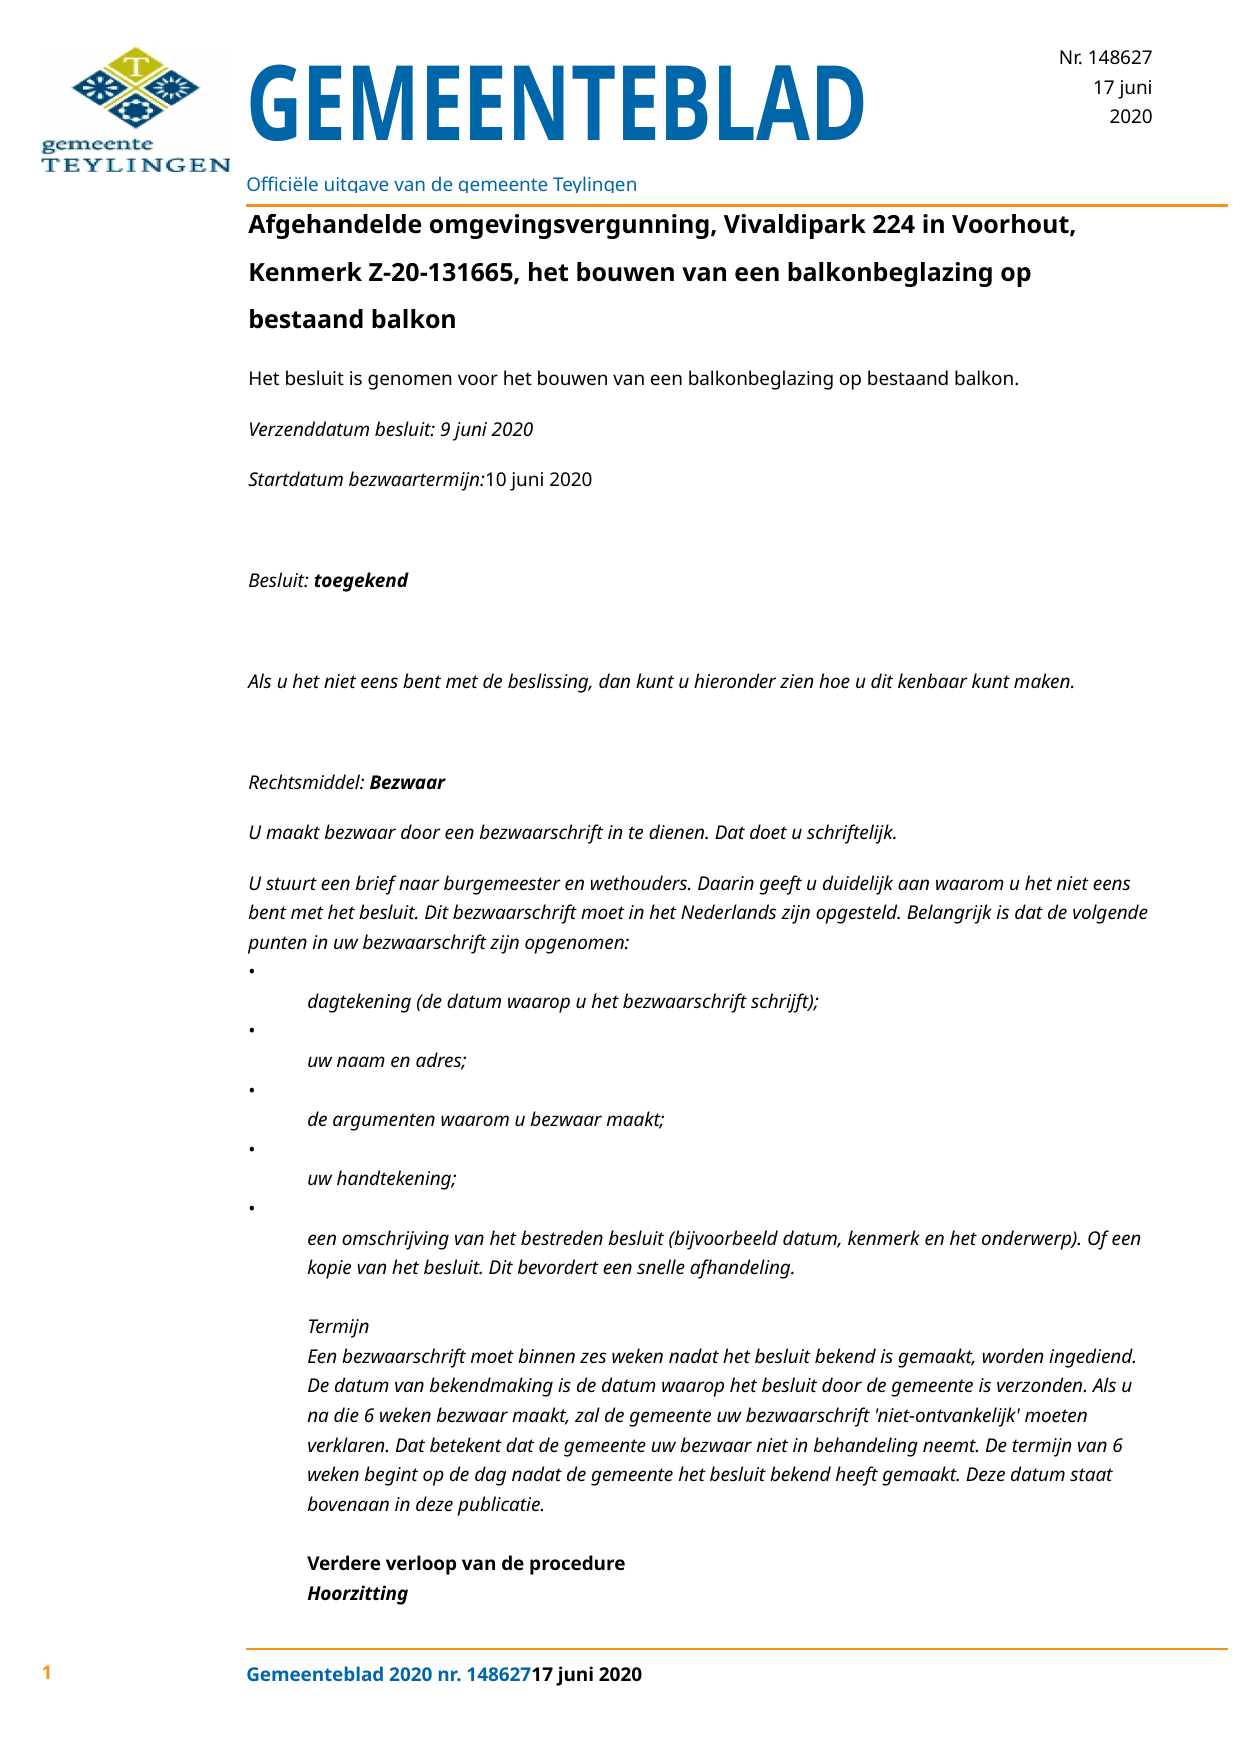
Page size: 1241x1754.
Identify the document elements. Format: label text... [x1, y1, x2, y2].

text U maakt bezwaar door een bezwaarschrift in te dienen. Dat doet u schriftelijk. [248, 819, 1152, 845]
text Verzenddatum besluit: 9 juni 2020 [248, 416, 1152, 442]
list dagtekening (de datum waarop u het bezwaarschrift schrijft); [248, 988, 1152, 1014]
list uw naam en adres; [248, 1047, 1152, 1073]
text Als u het niet eens bent met de beslissing, dan kunt u hieronder zien hoe u dit kenbaar kunt maken. [248, 668, 1152, 694]
text Rechtsmiddel: Bezwaar [248, 769, 1152, 794]
text Het besluit is genomen voor het bouwen van een balkonbeglazing op bestaand balkon. [248, 366, 1152, 391]
text U stuurt een brief naar burgemeester en wethouders. Daarin geeft u duidelijk aan waarom u het niet eens bent met het besluit. Dit bezwaarschrift moet in het Nederlands zijn opgesteld. Belangrijk is dat de volgende punten in uw bezwaarschrift zijn opgenomen: [248, 870, 1152, 954]
text Besluit: toegekend [248, 567, 1152, 593]
list een omschrijving van het bestreden besluit (bijvoorbeeld datum, kenmerk en het onderwerp). Of een kopie van het besluit. Dit bevordert een snelle afhandeling. [248, 1225, 1152, 1280]
list Hoorzitting [248, 1580, 1152, 1605]
picture [41, 47, 231, 172]
text Afgehandelde omgevingsvergunning, Vivaldipark 224 in Voorhout, Kenmerk Z-20-131665, het bouwen van een balkonbeglazing op bestaand balkon [248, 207, 1152, 336]
list uw handtekening; [248, 1166, 1152, 1191]
list de argumenten waarom u bezwaar maakt; [248, 1106, 1152, 1132]
list Termijn [248, 1313, 1152, 1339]
text Startdatum bezwaartermijn:10 juni 2020 [248, 466, 1152, 492]
list Verdere verloop van de procedure [248, 1550, 1152, 1576]
list Een bezwaarschrift moet binnen zes weken nadat het besluit bekend is gemaakt, worden ingediend. De datum van bekendmaking is de datum waarop het besluit door de gemeente is verzonden. Als u na die 6 weken bezwaar maakt, zal de gemeente uw bezwaarschrift 'niet-ontvankelijk' moeten verklaren. Dat betekent dat de gemeente uw bezwaar niet in behandeling neemt. De termijn van 6 weken begint op de dag nadat de gemeente het besluit bekend heeft gemaakt. Deze datum staat bovenaan in deze publicatie. [248, 1343, 1152, 1517]
